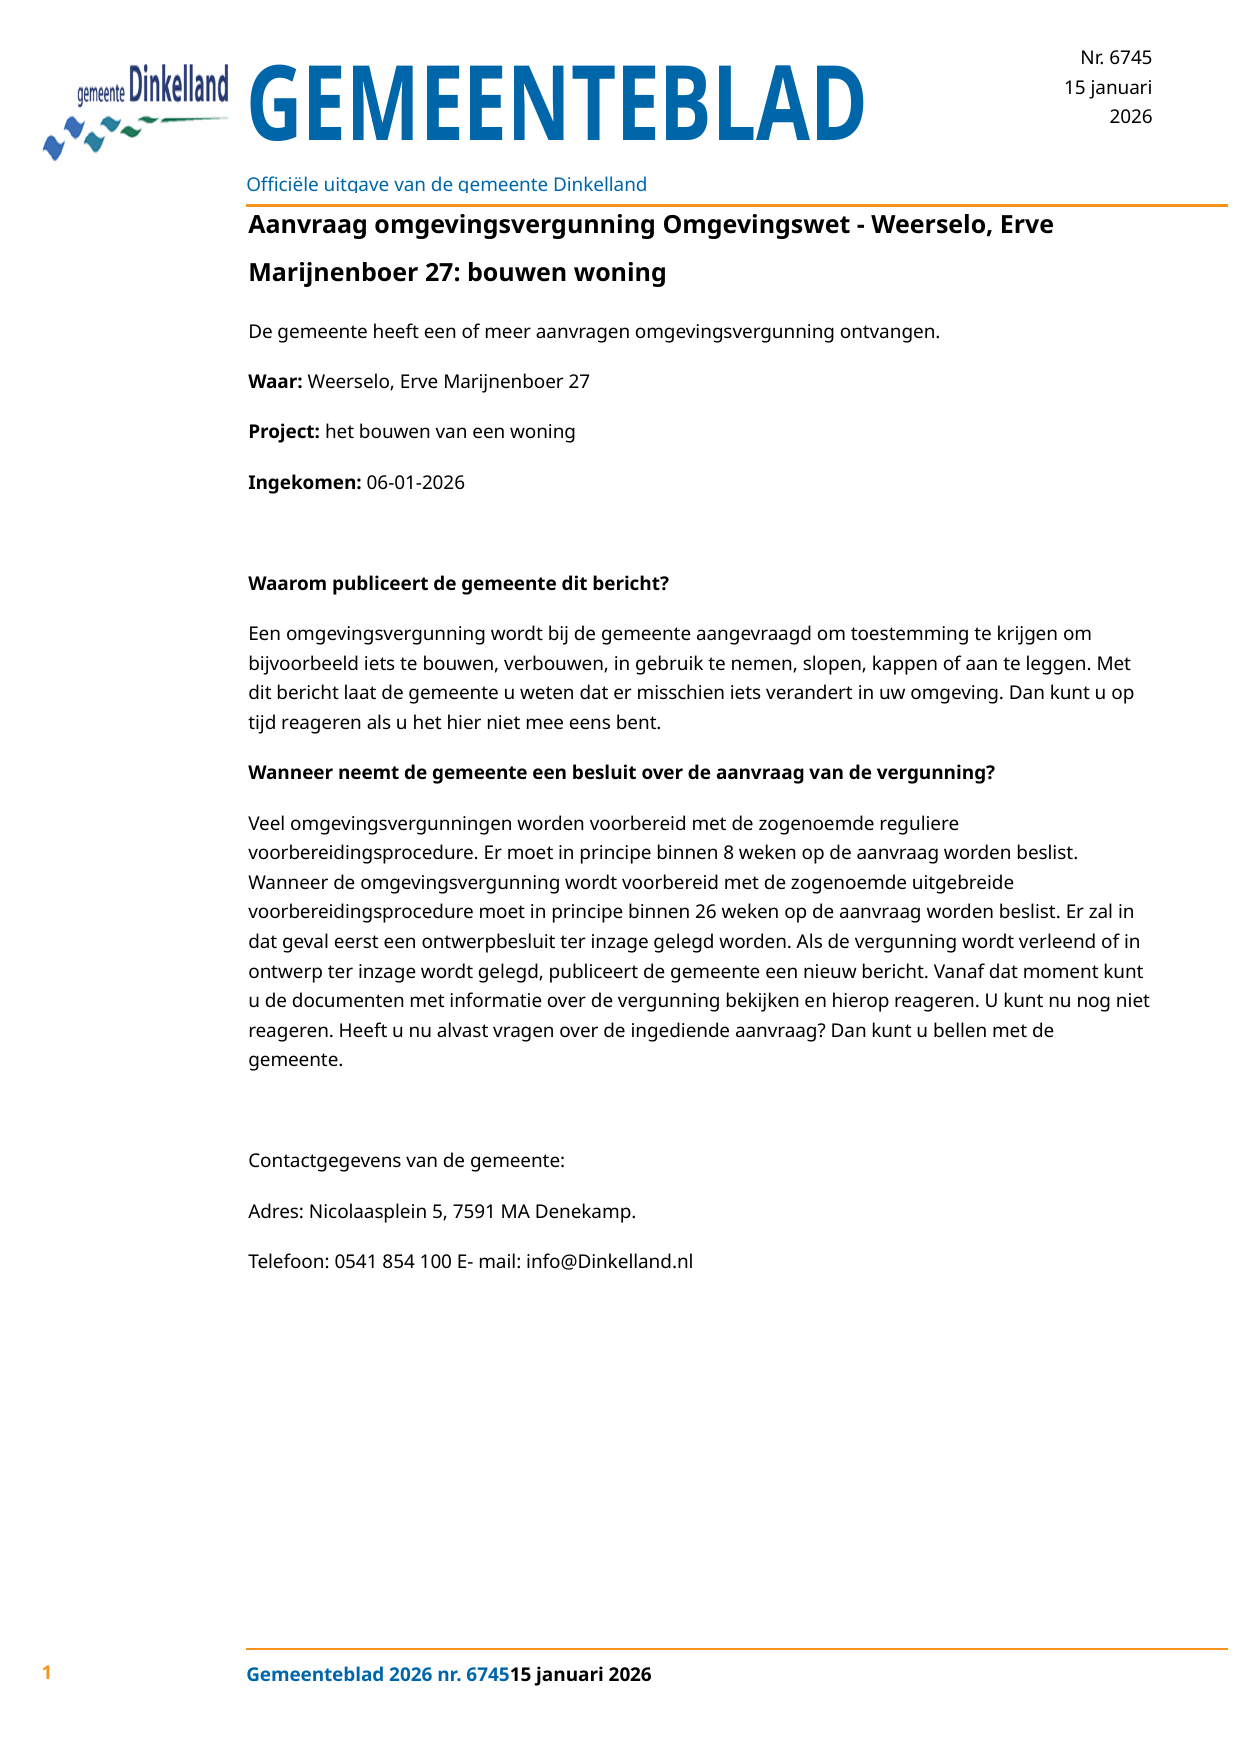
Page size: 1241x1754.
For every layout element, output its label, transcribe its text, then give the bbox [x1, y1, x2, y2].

text Wanneer neemt de gemeente een besluit over de aanvraag van de vergunning? [248, 759, 1152, 785]
text De gemeente heeft een of meer aanvragen omgevingsvergunning ontvangen. [248, 318, 1152, 344]
text Telefoon: 0541 854 100 E- mail: info@Dinkelland.nl [248, 1248, 1152, 1274]
text Ingekomen: 06-01-2026 [248, 469, 1152, 495]
text Adres: Nicolaasplein 5, 7591 MA Denekamp. [248, 1198, 1152, 1224]
text Aanvraag omgevingsvergunning Omgevingswet - Weerselo, Erve Marijnenboer 27: bouwen woning [248, 207, 1152, 288]
text Waar: Weerselo, Erve Marijnenboer 27 [248, 368, 1152, 394]
text Een omgevingsvergunning wordt bij de gemeente aangevraagd om toestemming te krijgen om bijvoorbeeld iets te bouwen, verbouwen, in gebruik te nemen, slopen, kappen of aan te leggen. Met dit bericht laat de gemeente u weten dat er misschien iets verandert in uw omgeving. Dan kunt u op tijd reageren als u het hier niet mee eens bent. [248, 620, 1152, 735]
text Veel omgevingsvergunningen worden voorbereid met de zogenoemde reguliere voorbereidingsprocedure. Er moet in principe binnen 8 weken op de aanvraag worden beslist. Wanneer de omgevingsvergunning wordt voorbereid met de zogenoemde uitgebreide voorbereidingsprocedure moet in principe binnen 26 weken op de aanvraag worden beslist. Er zal in dat geval eerst een ontwerpbesluit ter inzage gelegd worden. Als de vergunning wordt verleend of in ontwerp ter inzage wordt gelegd, publiceert de gemeente een nieuw bericht. Vanaf dat moment kunt u de documenten met informatie over de vergunning bekijken en hierop reageren. U kunt nu nog niet reageren. Heeft u nu alvast vragen over de ingediende aanvraag? Dan kunt u bellen met de gemeente. [248, 810, 1152, 1072]
text Contactgegevens van de gemeente: [248, 1147, 1152, 1173]
text Project: het bouwen van een woning [248, 419, 1152, 444]
text Waarom publiceert de gemeente dit bericht? [248, 570, 1152, 596]
picture [41, 47, 231, 172]
